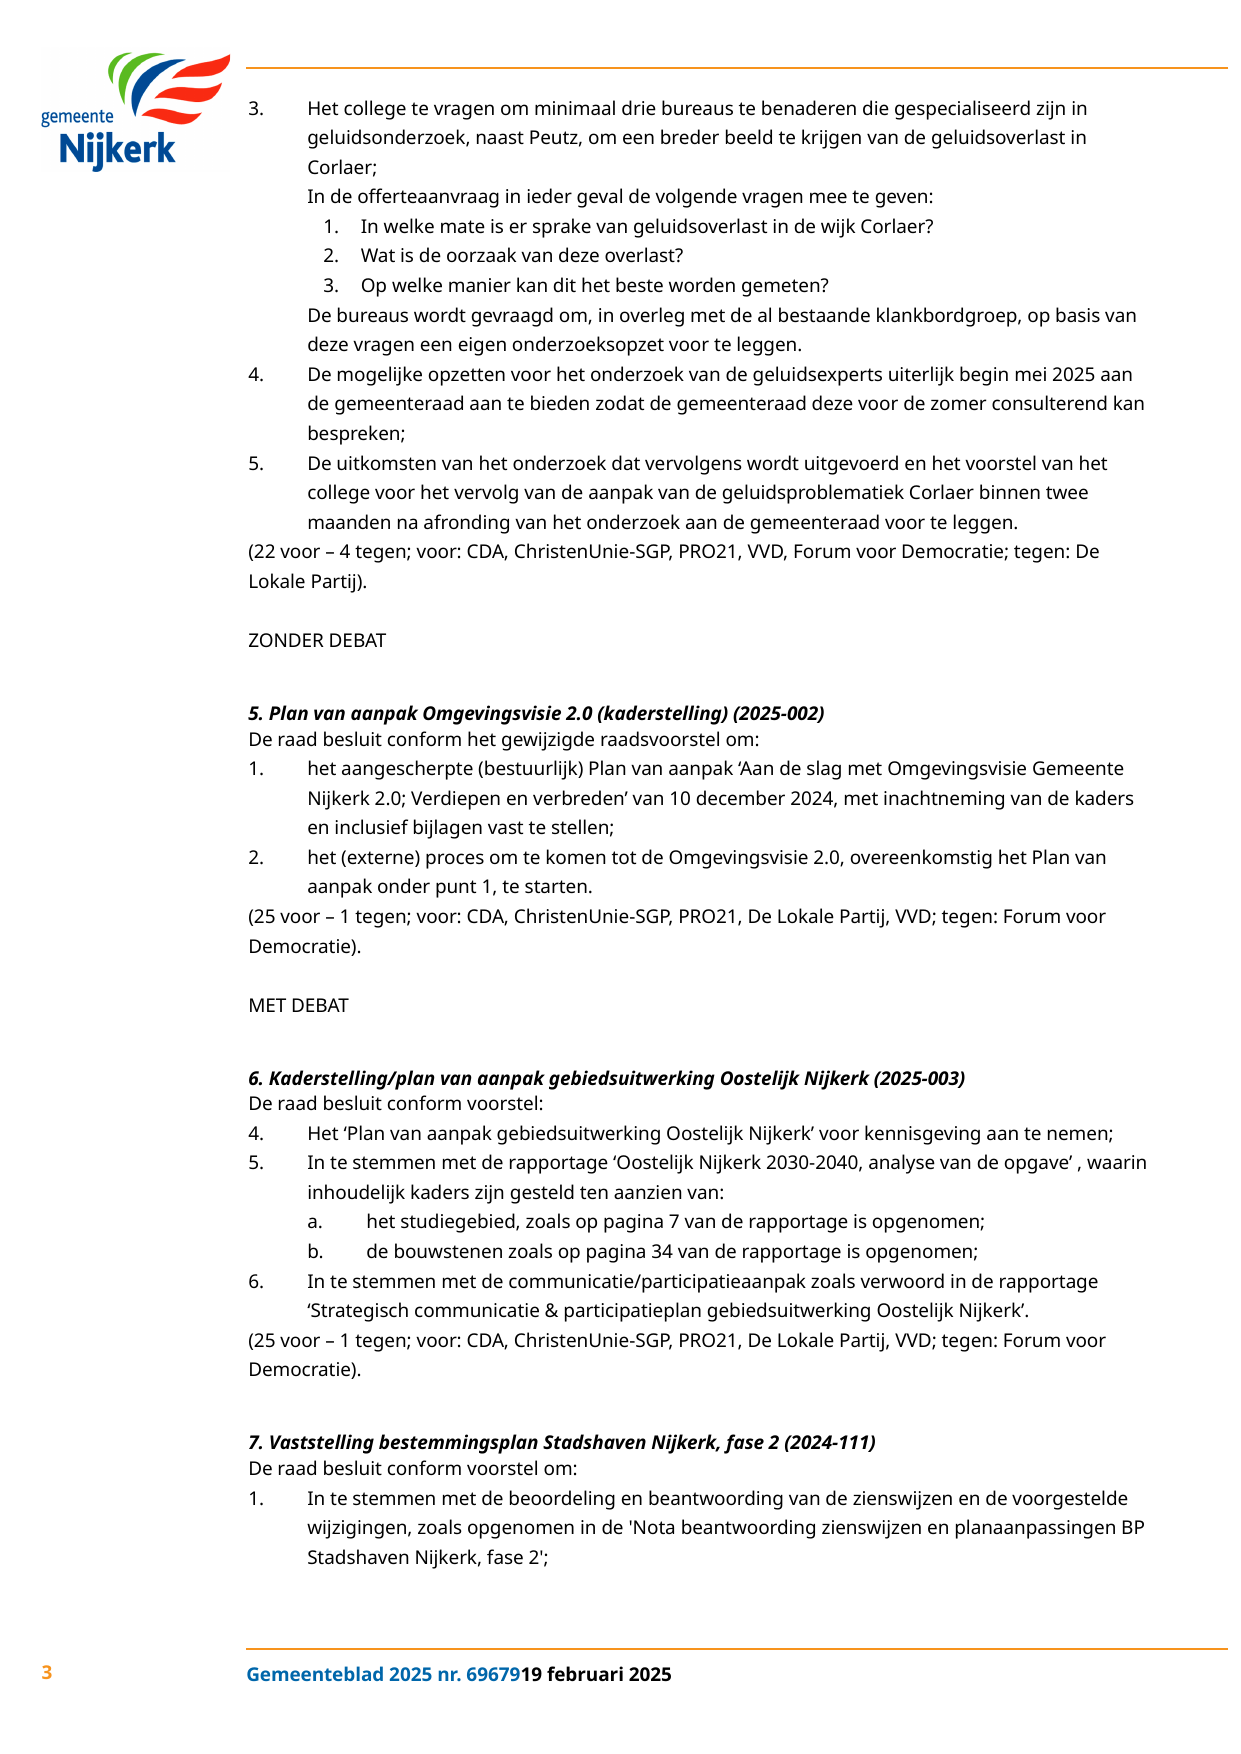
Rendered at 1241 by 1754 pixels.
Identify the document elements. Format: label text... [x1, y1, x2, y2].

text (25 voor – 1 tegen; voor: CDA, ChristenUnie-SGP, PRO21, De Lokale Partij, VVD; tegen: Forum voor Democratie). [248, 903, 1152, 958]
list Wat is de oorzaak van deze overlast? [323, 243, 1152, 268]
picture [41, 47, 231, 172]
list het aangescherpte (bestuurlijk) Plan van aanpak ‘Aan de slag met Omgevingsvisie Gemeente Nijkerk 2.0; Verdiepen en verbreden’ van 10 december 2024, met inachtneming van de kaders en inclusief bijlagen vast te stellen; [248, 755, 1152, 840]
list Het ‘Plan van aanpak gebiedsuitwerking Oostelijk Nijkerk’ voor kennisgeving aan te nemen; [248, 1120, 1152, 1146]
list De mogelijke opzetten voor het onderzoek van de geluidsexperts uiterlijk begin mei 2025 aan de gemeenteraad aan te bieden zodat de gemeenteraad deze voor de zomer consulterend kan bespreken; [248, 361, 1152, 446]
list In te stemmen met de rapportage ‘Oostelijk Nijkerk 2030-2040, analyse van de opgave’ , waarin inhoudelijk kaders zijn gesteld ten aanzien van: [248, 1149, 1152, 1205]
list In te stemmen met de communicatie/participatieaanpak zoals verwoord in de rapportage ‘Strategisch communicatie & participatieplan gebiedsuitwerking Oostelijk Nijkerk’. [248, 1268, 1152, 1323]
text De raad besluit conform voorstel om: [248, 1455, 1152, 1481]
list het studiegebied, zoals op pagina 7 van de rapportage is opgenomen; [307, 1209, 1152, 1234]
text De raad besluit conform het gewijzigde raadsvoorstel om: [248, 726, 1152, 751]
text 7. Vaststelling bestemmingsplan Stadshaven Nijkerk, fase 2 (2024-111) [248, 1429, 1152, 1455]
text 5. Plan van aanpak Omgevingsvisie 2.0 (kaderstelling) (2025-002) [248, 700, 1152, 726]
text (22 voor – 4 tegen; voor: CDA, ChristenUnie-SGP, PRO21, VVD, Forum voor Democratie; tegen: De Lokale Partij). [248, 538, 1152, 594]
text 6. Kaderstelling/plan van aanpak gebiedsuitwerking Oostelijk Nijkerk (2025-003) [248, 1065, 1152, 1090]
list In de offerteaanvraag in ieder geval de volgende vragen mee te geven: [248, 183, 1152, 209]
list Het college te vragen om minimaal drie bureaus te benaderen die gespecialiseerd zijn in geluidsonderzoek, naast Peutz, om een breder beeld te krijgen van de geluidsoverlast in Corlaer; [248, 95, 1152, 180]
list De uitkomsten van het onderzoek dat vervolgens wordt uitgevoerd en het voorstel van het college voor het vervolg van de aanpak van de geluidsproblematiek Corlaer binnen twee maanden na afronding van het onderzoek aan de gemeenteraad voor te leggen. [248, 450, 1152, 535]
list Op welke manier kan dit het beste worden gemeten? [323, 272, 1152, 298]
text De raad besluit conform voorstel: [248, 1090, 1152, 1116]
list In welke mate is er sprake van geluidsoverlast in de wijk Corlaer? [323, 213, 1152, 239]
list In te stemmen met de beoordeling en beantwoording van de zienswijzen en de voorgestelde wijzigingen, zoals opgenomen in de 'Nota beantwoording zienswijzen en planaanpassingen BP Stadshaven Nijkerk, fase 2'; [248, 1485, 1152, 1569]
list het (externe) proces om te komen tot de Omgevingsvisie 2.0, overeenkomstig het Plan van aanpak onder punt 1, te starten. [248, 844, 1152, 899]
list de bouwstenen zoals op pagina 34 van de rapportage is opgenomen; [307, 1238, 1152, 1264]
text (25 voor – 1 tegen; voor: CDA, ChristenUnie-SGP, PRO21, De Lokale Partij, VVD; tegen: Forum voor Democratie). [248, 1327, 1152, 1382]
text ZONDER DEBAT [248, 627, 1152, 653]
text MET DEBAT [248, 992, 1152, 1018]
list De bureaus wordt gevraagd om, in overleg met de al bestaande klankbordgroep, op basis van deze vragen een eigen onderzoeksopzet voor te leggen. [248, 302, 1152, 357]
